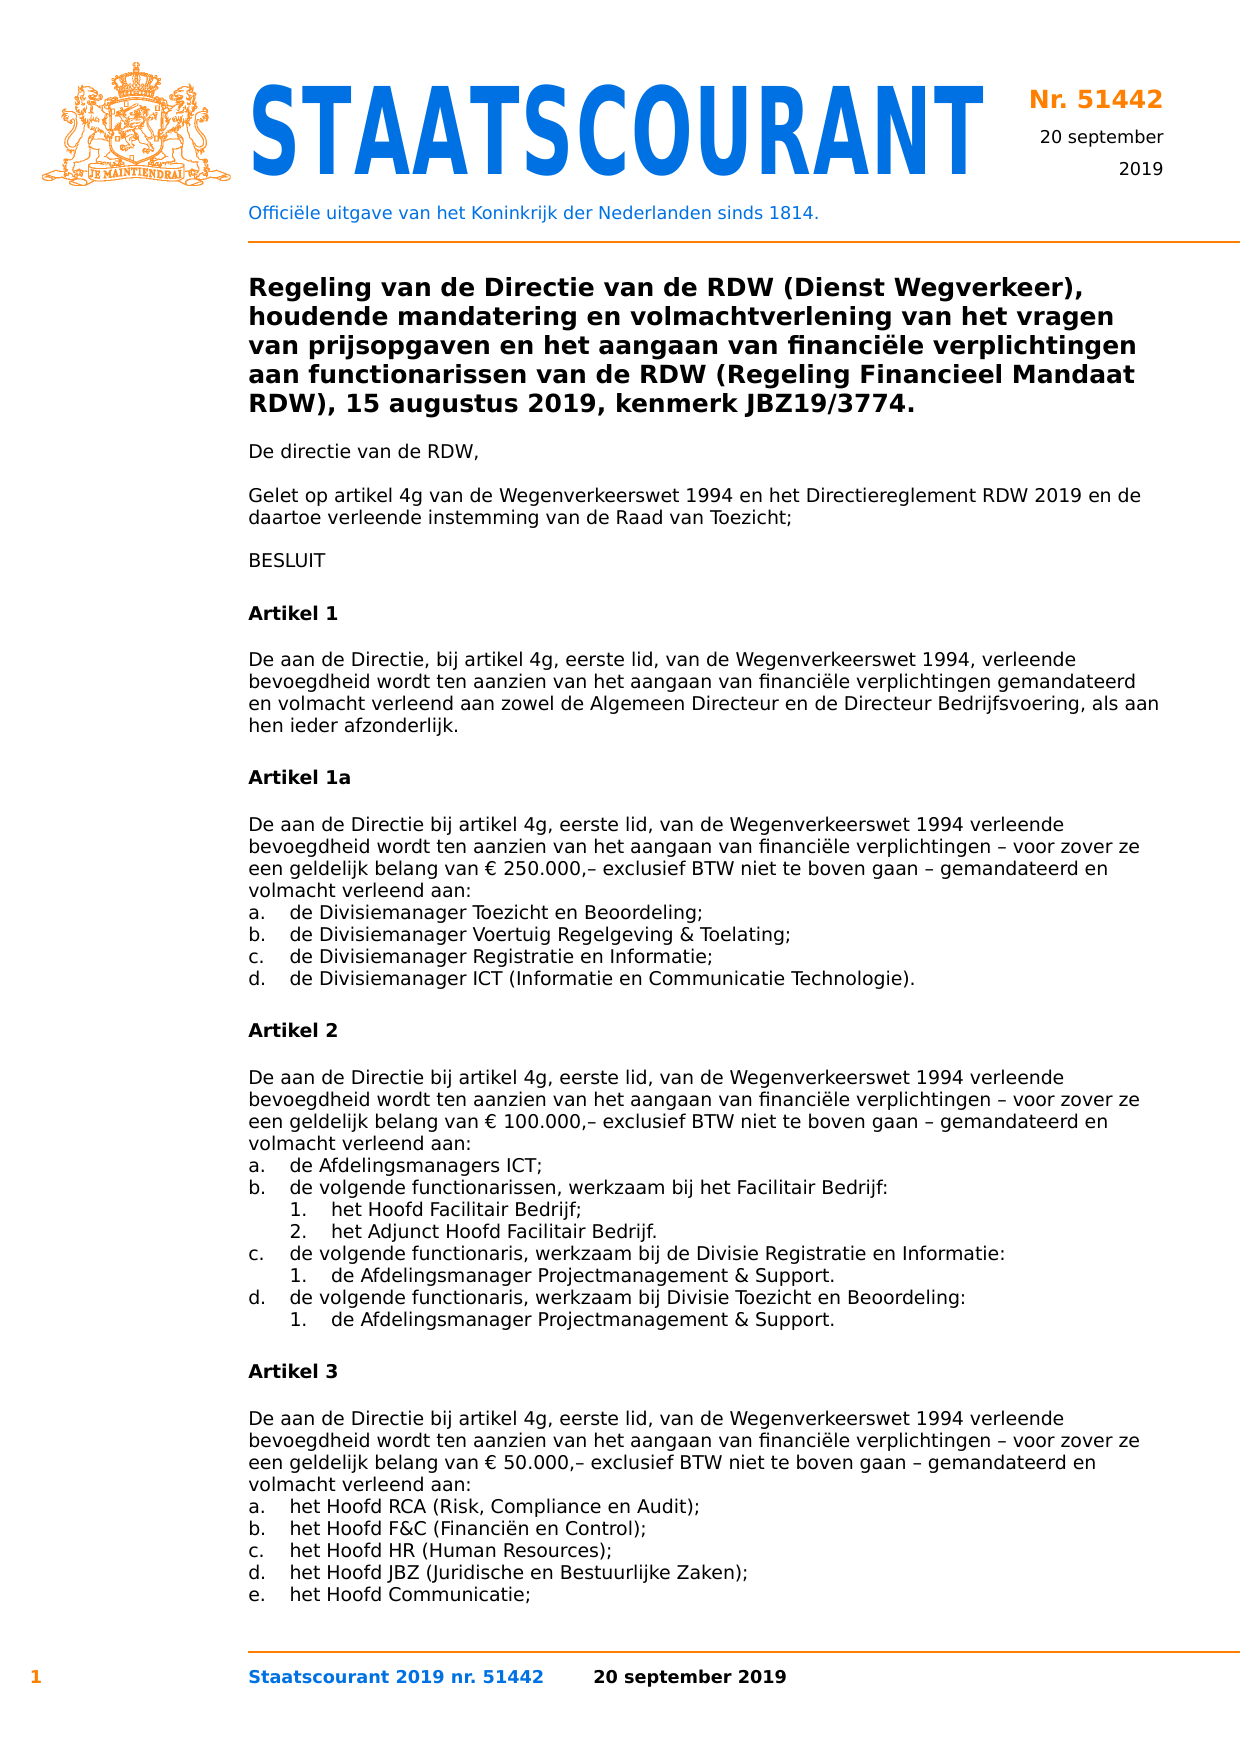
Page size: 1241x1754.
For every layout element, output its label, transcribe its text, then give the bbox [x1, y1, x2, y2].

text d. de Divisiemanager ICT (Informatie en Communicatie Technologie). [248, 968, 1163, 990]
text e. het Hoofd Communicatie; [248, 1584, 1163, 1606]
table_cell 20 september [998, 121, 1240, 153]
table_header Nr. 51442 [998, 62, 1240, 121]
table_header [25, 62, 248, 241]
text b. het Hoofd F&C (Financiën en Control); [248, 1518, 1163, 1540]
text a. het Hoofd RCA (Risk, Compliance en Audit); [248, 1496, 1163, 1518]
text d. het Hoofd JBZ (Juridische en Bestuurlijke Zaken); [248, 1562, 1163, 1584]
text 1. de Afdelingsmanager Projectmanagement & Support. [289, 1309, 1163, 1331]
text De aan de Directie, bij artikel 4g, eerste lid, van de Wegenverkeerswet 1994, verleende bevoegdheid wordt ten aanzien van het aangaan van financiële verplichtingen gemandateerd en volmacht verleend aan zowel de Algemeen Directeur en de Directeur Bedrijfsvoering, als aan hen ieder afzonderlijk. [248, 649, 1163, 737]
text 1. het Hoofd Facilitair Bedrijf; [289, 1199, 1163, 1221]
text a. de Afdelingsmanagers ICT; [248, 1155, 1163, 1177]
text b. de Divisiemanager Voertuig Regelgeving & Toelating; [248, 924, 1163, 946]
table_cell 2019 [998, 153, 1240, 203]
subtitle Artikel 2 [248, 1020, 1163, 1042]
table_cell Officiële uitgave van het Koninkrijk der Nederlanden sinds 1814. [248, 203, 1240, 241]
text c. de Divisiemanager Registratie en Informatie; [248, 946, 1163, 968]
picture [41, 62, 231, 186]
text d. de volgende functionaris, werkzaam bij Divisie Toezicht en Beoordeling: [248, 1287, 1163, 1309]
text Gelet op artikel 4g van de Wegenverkeerswet 1994 en het Directiereglement RDW 2019 en de daartoe verleende instemming van de Raad van Toezicht; [248, 484, 1163, 528]
text c. de volgende functionaris, werkzaam bij de Divisie Registratie en Informatie: [248, 1243, 1163, 1265]
subtitle Regeling van de Directie van de RDW (Dienst Wegverkeer), houdende mandatering en volmachtverlening van het vragen van prijsopgaven en het aangaan van financiële verplichtingen aan functionarissen van de RDW (Regeling Financieel Mandaat RDW), 15 augustus 2019, kenmerk JBZ19/3774. [248, 273, 1163, 419]
text De aan de Directie bij artikel 4g, eerste lid, van de Wegenverkeerswet 1994 verleende bevoegdheid wordt ten aanzien van het aangaan van financiële verplichtingen – voor zover ze een geldelijk belang van € 50.000,– exclusief BTW niet te boven gaan – gemandateerd en volmacht verleend aan: [248, 1408, 1163, 1496]
text BESLUIT [248, 550, 1163, 572]
text De directie van de RDW, [248, 441, 1163, 463]
subtitle Artikel 1 [248, 602, 1163, 624]
text 2. het Adjunct Hoofd Facilitair Bedrijf. [289, 1221, 1163, 1243]
text b. de volgende functionarissen, werkzaam bij het Facilitair Bedrijf: [248, 1177, 1163, 1199]
text c. het Hoofd HR (Human Resources); [248, 1540, 1163, 1562]
subtitle Artikel 3 [248, 1361, 1163, 1383]
text 1. de Afdelingsmanager Projectmanagement & Support. [289, 1265, 1163, 1287]
table_header STAATSCOURANT [248, 62, 998, 203]
text a. de Divisiemanager Toezicht en Beoordeling; [248, 902, 1163, 924]
text De aan de Directie bij artikel 4g, eerste lid, van de Wegenverkeerswet 1994 verleende bevoegdheid wordt ten aanzien van het aangaan van financiële verplichtingen – voor zover ze een geldelijk belang van € 250.000,– exclusief BTW niet te boven gaan – gemandateerd en volmacht verleend aan: [248, 814, 1163, 902]
text De aan de Directie bij artikel 4g, eerste lid, van de Wegenverkeerswet 1994 verleende bevoegdheid wordt ten aanzien van het aangaan van financiële verplichtingen – voor zover ze een geldelijk belang van € 100.000,– exclusief BTW niet te boven gaan – gemandateerd en volmacht verleend aan: [248, 1067, 1163, 1155]
subtitle Artikel 1a [248, 767, 1163, 789]
